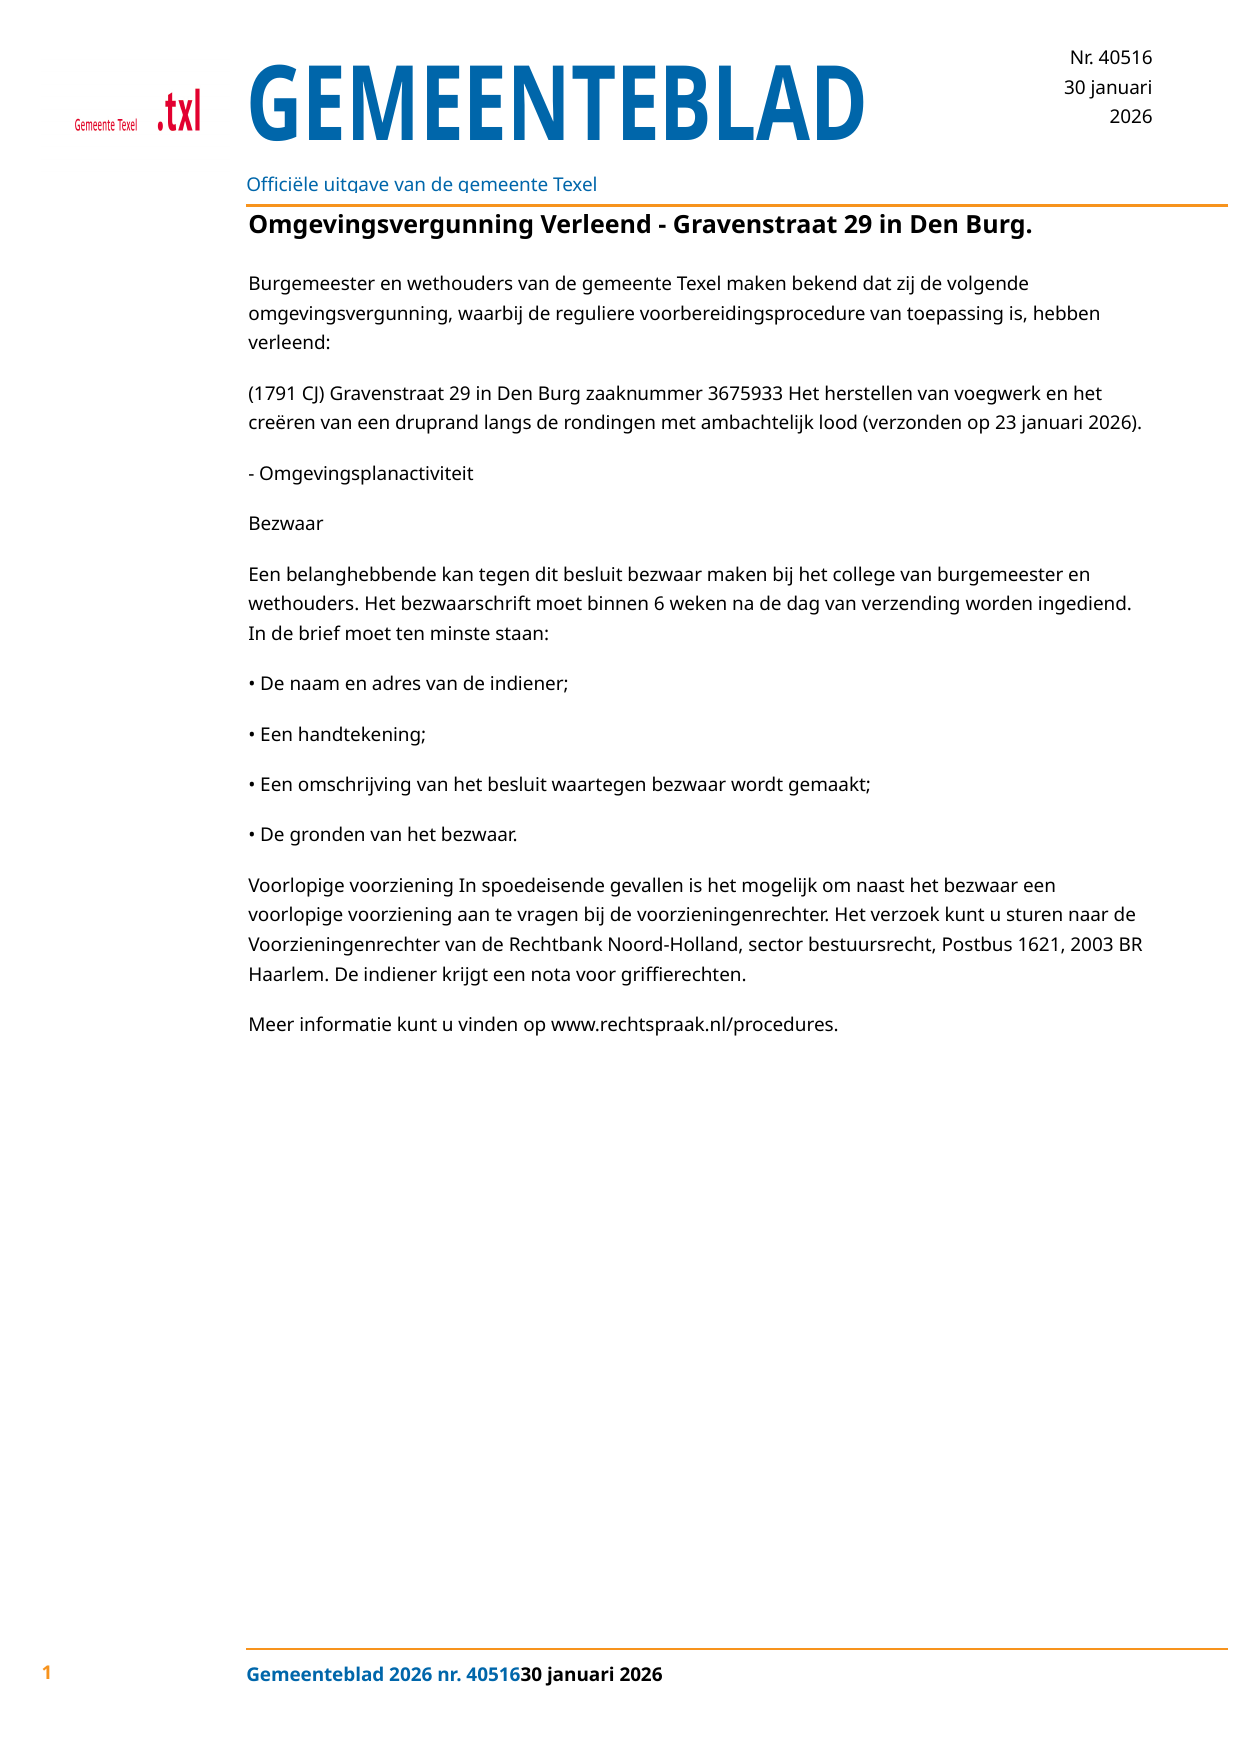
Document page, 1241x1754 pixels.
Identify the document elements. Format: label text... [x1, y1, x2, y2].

text (1791 CJ) Gravenstraat 29 in Den Burg zaaknummer 3675933 Het herstellen van voegwerk en het creëren van een druprand langs de rondingen met ambachtelijk lood (verzonden op 23 januari 2026). [248, 380, 1152, 435]
picture [41, 47, 231, 172]
text Voorlopige voorziening In spoedeisende gevallen is het mogelijk om naast het bezwaar een voorlopige voorziening aan te vragen bij de voorzieningenrechter. Het verzoek kunt u sturen naar de Voorzieningenrechter van de Rechtbank Noord-Holland, sector bestuursrecht, Postbus 1621, 2003 BR Haarlem. De indiener krijgt een nota voor griffierechten. [248, 872, 1152, 986]
text Meer informatie kunt u vinden op www.rechtspraak.nl/procedures. [248, 1011, 1152, 1037]
text Burgemeester en wethouders van de gemeente Texel maken bekend dat zij de volgende omgevingsvergunning, waarbij de reguliere voorbereidingsprocedure van toepassing is, hebben verleend: [248, 270, 1152, 355]
text • De gronden van het bezwaar. [248, 822, 1152, 847]
text Omgevingsvergunning Verleend - Gravenstraat 29 in Den Burg. [248, 207, 1152, 241]
text Een belanghebbende kan tegen dit besluit bezwaar maken bij het college van burgemeester en wethouders. Het bezwaarschrift moet binnen 6 weken na de dag van verzending worden ingediend. In de brief moet ten minste staan: [248, 561, 1152, 646]
text - Omgevingsplanactiviteit [248, 460, 1152, 486]
text • Een handtekening; [248, 721, 1152, 746]
text Bezwaar [248, 510, 1152, 536]
text • Een omschrijving van het besluit waartegen bezwaar wordt gemaakt; [248, 771, 1152, 797]
text • De naam en adres van de indiener; [248, 670, 1152, 696]
